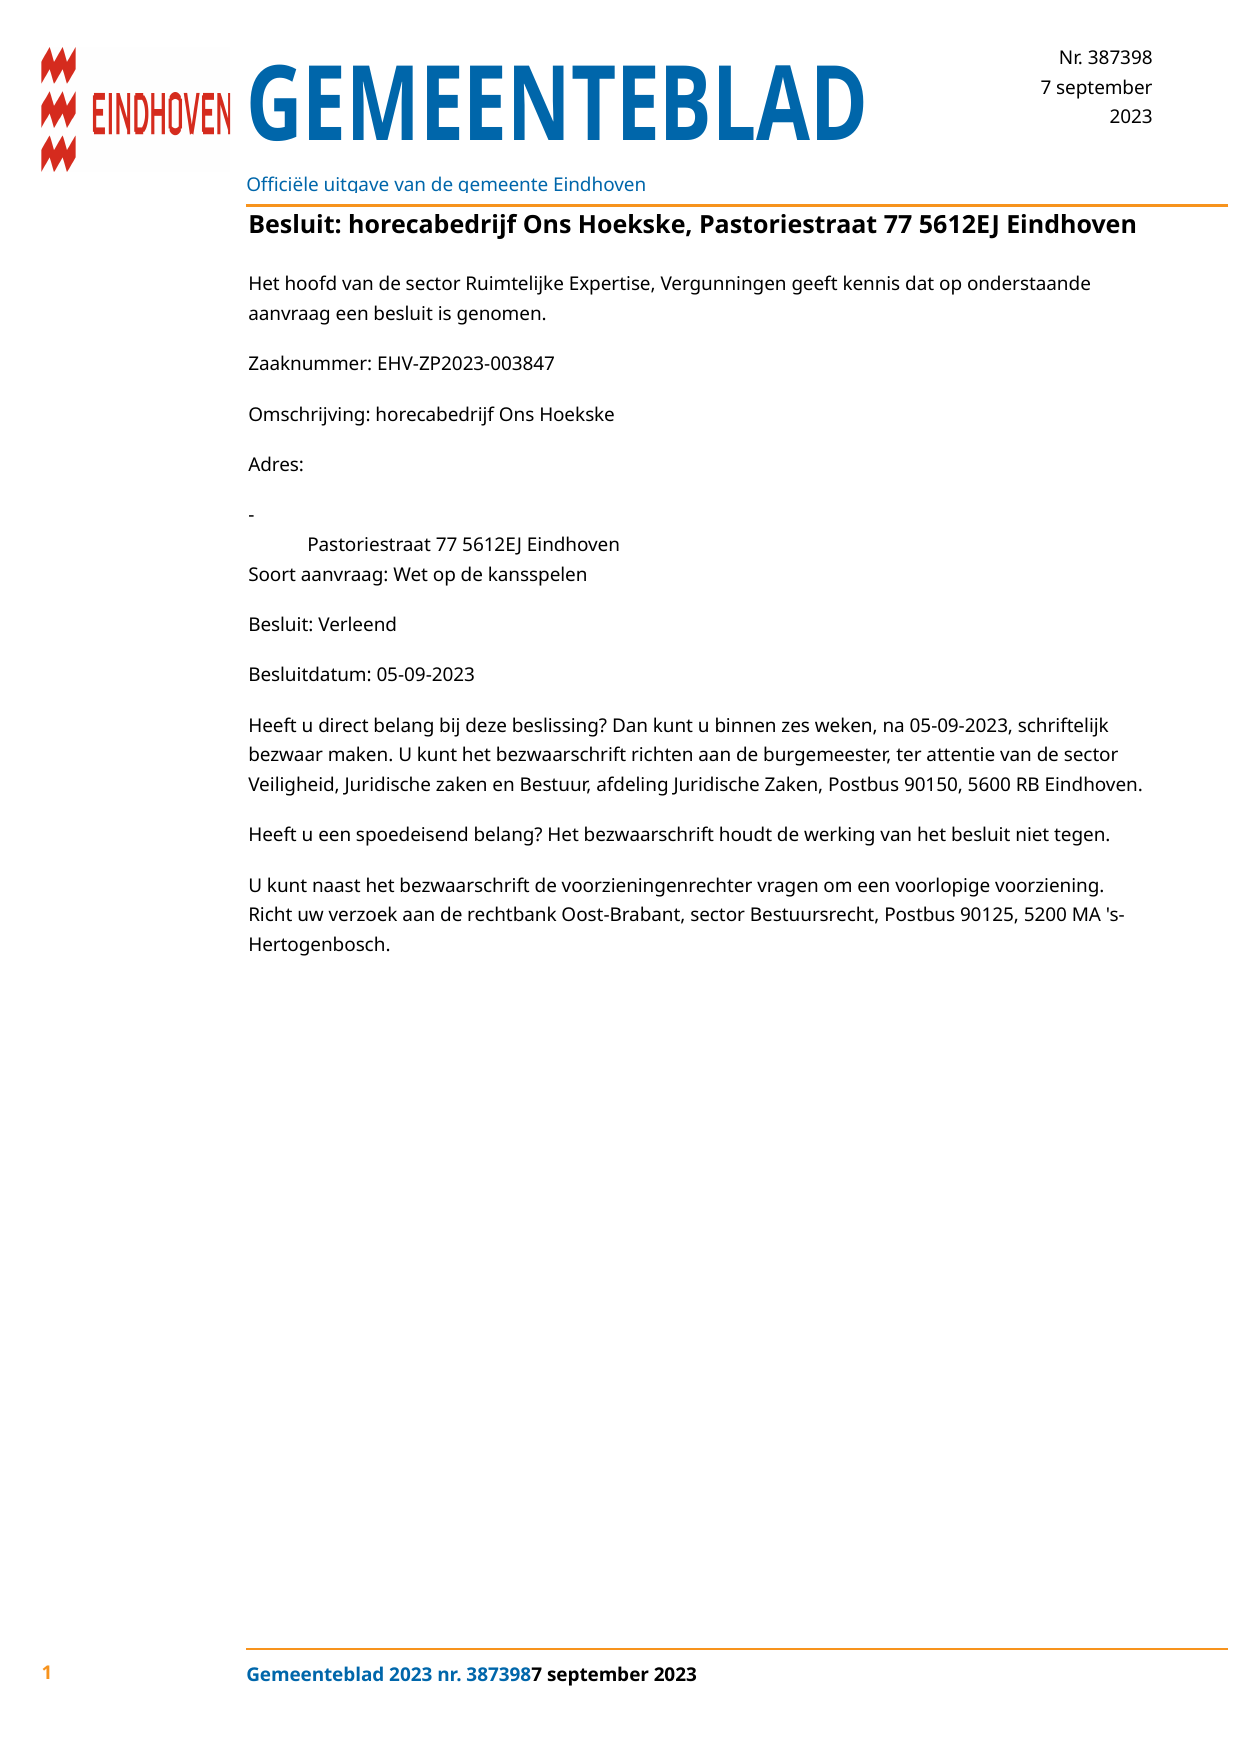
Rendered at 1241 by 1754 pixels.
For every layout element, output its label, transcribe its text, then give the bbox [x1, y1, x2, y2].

text Het hoofd van de sector Ruimtelijke Expertise, Vergunningen geeft kennis dat op onderstaande aanvraag een besluit is genomen. [248, 270, 1152, 326]
list Pastoriestraat 77 5612EJ Eindhoven [248, 531, 1152, 557]
text Omschrijving: horecabedrijf Ons Hoekske [248, 401, 1152, 426]
text Adres: [248, 451, 1152, 477]
text Besluit: horecabedrijf Ons Hoekske, Pastoriestraat 77 5612EJ Eindhoven [248, 207, 1152, 241]
text Heeft u een spoedeisend belang? Het bezwaarschrift houdt de werking van het besluit niet tegen. [248, 822, 1152, 847]
text Soort aanvraag: Wet op de kansspelen [248, 561, 1152, 586]
text Heeft u direct belang bij deze beslissing? Dan kunt u binnen zes weken, na 05-09-2023, schriftelijk bezwaar maken. U kunt het bezwaarschrift richten aan de burgemeester, ter attentie van de sector Veiligheid, Juridische zaken en Bestuur, afdeling Juridische Zaken, Postbus 90150, 5600 RB Eindhoven. [248, 712, 1152, 797]
picture [41, 47, 231, 172]
text Besluit: Verleend [248, 611, 1152, 637]
text Zaaknummer: EHV-ZP2023-003847 [248, 350, 1152, 376]
text Besluitdatum: 05-09-2023 [248, 662, 1152, 687]
text U kunt naast het bezwaarschrift de voorzieningenrechter vragen om een voorlopige voorziening. Richt uw verzoek aan de rechtbank Oost-Brabant, sector Bestuursrecht, Postbus 90125, 5200 MA 's-Hertogenbosch. [248, 872, 1152, 957]
